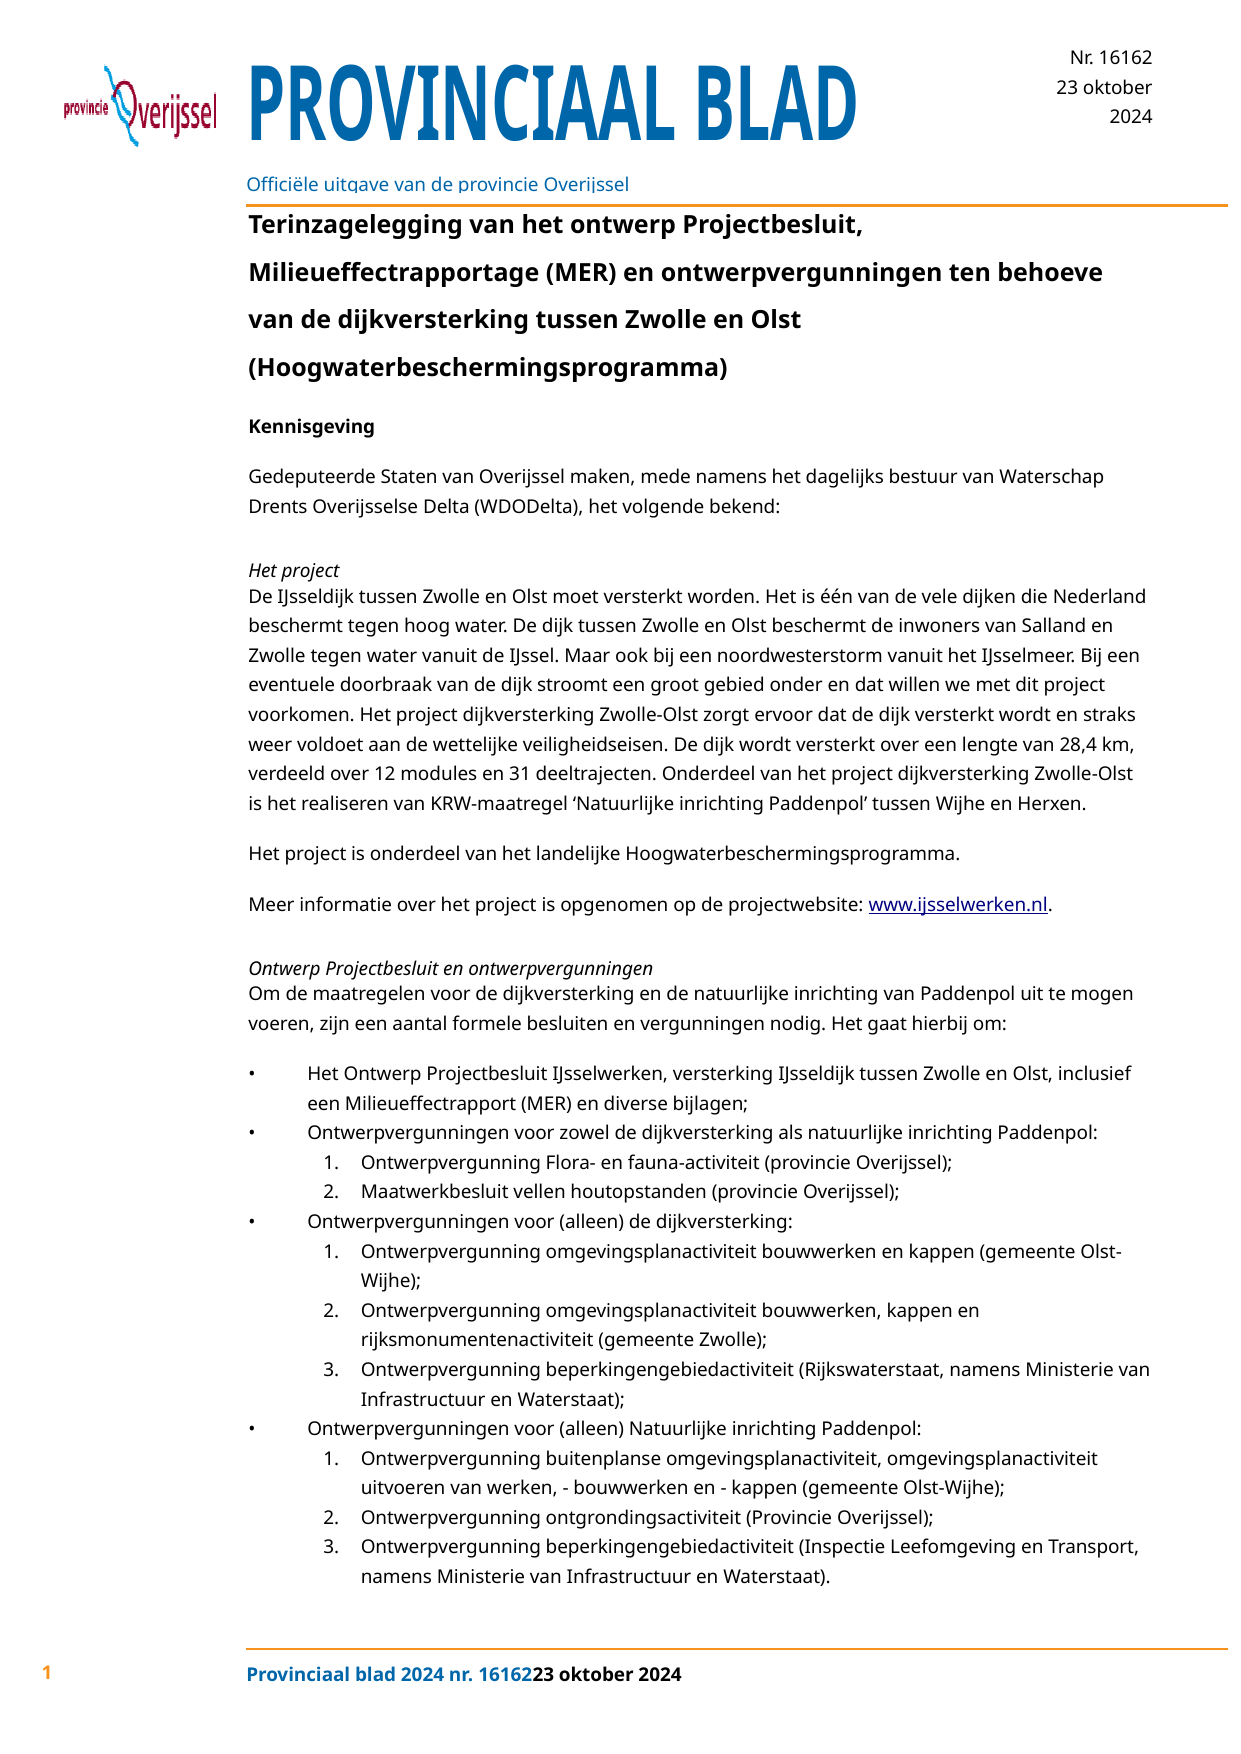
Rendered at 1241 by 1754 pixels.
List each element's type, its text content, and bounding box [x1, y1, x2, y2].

list Het Ontwerp Projectbesluit IJsselwerken, versterking IJsseldijk tussen Zwolle en Olst, inclusief een Milieueffectrapport (MER) en diverse bijlagen; [248, 1060, 1152, 1116]
text Meer informatie over het project is opgenomen op de projectwebsite: www.ijsselwerken.nl. [248, 891, 1152, 916]
text Om de maatregelen voor de dijkversterking en de natuurlijke inrichting van Paddenpol uit te mogen voeren, zijn een aantal formele besluiten en vergunningen nodig. Het gaat hierbij om: [248, 980, 1152, 1036]
list Ontwerpvergunning Flora- en fauna-activiteit (provincie Overijssel); [323, 1149, 1152, 1175]
text Het project [248, 557, 1152, 583]
list Ontwerpvergunning omgevingsplanactiviteit bouwwerken, kappen en rijksmonumentenactiviteit (gemeente Zwolle); [323, 1297, 1152, 1352]
list Ontwerpvergunningen voor (alleen) de dijkversterking: [248, 1208, 1152, 1234]
text De IJsseldijk tussen Zwolle en Olst moet versterkt worden. Het is één van de vele dijken die Nederland beschermt tegen hoog water. De dijk tussen Zwolle en Olst beschermt de inwoners van Salland en Zwolle tegen water vanuit de IJssel. Maar ook bij een noordwesterstorm vanuit het IJsselmeer. Bij een eventuele doorbraak van de dijk stroomt een groot gebied onder en dat willen we met dit project voorkomen. Het project dijkversterking Zwolle-Olst zorgt ervoor dat de dijk versterkt wordt en straks weer voldoet aan de wettelijke veiligheidseisen. De dijk wordt versterkt over een lengte van 28,4 km, verdeeld over 12 modules en 31 deeltrajecten. Onderdeel van het project dijkversterking Zwolle-Olst is het realiseren van KRW-maatregel ‘Natuurlijke inrichting Paddenpol’ tussen Wijhe en Herxen. [248, 583, 1152, 816]
list Ontwerpvergunning beperkingengebiedactiviteit (Inspectie Leefomgeving en Transport, namens Ministerie van Infrastructuur en Waterstaat). [323, 1534, 1152, 1589]
text Kennisgeving [248, 413, 1152, 439]
list Ontwerpvergunning omgevingsplanactiviteit bouwwerken en kappen (gemeente Olst-Wijhe); [323, 1238, 1152, 1293]
list Ontwerpvergunningen voor zowel de dijkversterking als natuurlijke inrichting Paddenpol: [248, 1119, 1152, 1145]
list Ontwerpvergunning ontgrondingsactiviteit (Provincie Overijssel); [323, 1504, 1152, 1530]
text Ontwerp Projectbesluit en ontwerpvergunningen [248, 955, 1152, 980]
list Maatwerkbesluit vellen houtopstanden (provincie Overijssel); [323, 1179, 1152, 1204]
list Ontwerpvergunning buitenplanse omgevingsplanactiviteit, omgevingsplanactiviteit uitvoeren van werken, - bouwwerken en - kappen (gemeente Olst-Wijhe); [323, 1445, 1152, 1500]
picture [41, 47, 231, 172]
text Terinzagelegging van het ontwerp Projectbesluit, Milieueffectrapportage (MER) en ontwerpvergunningen ten behoeve van de dijkversterking tussen Zwolle en Olst (Hoogwaterbeschermingsprogramma) [248, 207, 1152, 384]
text Gedeputeerde Staten van Overijssel maken, mede namens het dagelijks bestuur van Waterschap Drents Overijsselse Delta (WDODelta), het volgende bekend: [248, 463, 1152, 519]
text Het project is onderdeel van het landelijke Hoogwaterbeschermingsprogramma. [248, 840, 1152, 866]
list Ontwerpvergunningen voor (alleen) Natuurlijke inrichting Paddenpol: [248, 1415, 1152, 1441]
list Ontwerpvergunning beperkingengebiedactiviteit (Rijkswaterstaat, namens Ministerie van Infrastructuur en Waterstaat); [323, 1356, 1152, 1412]
